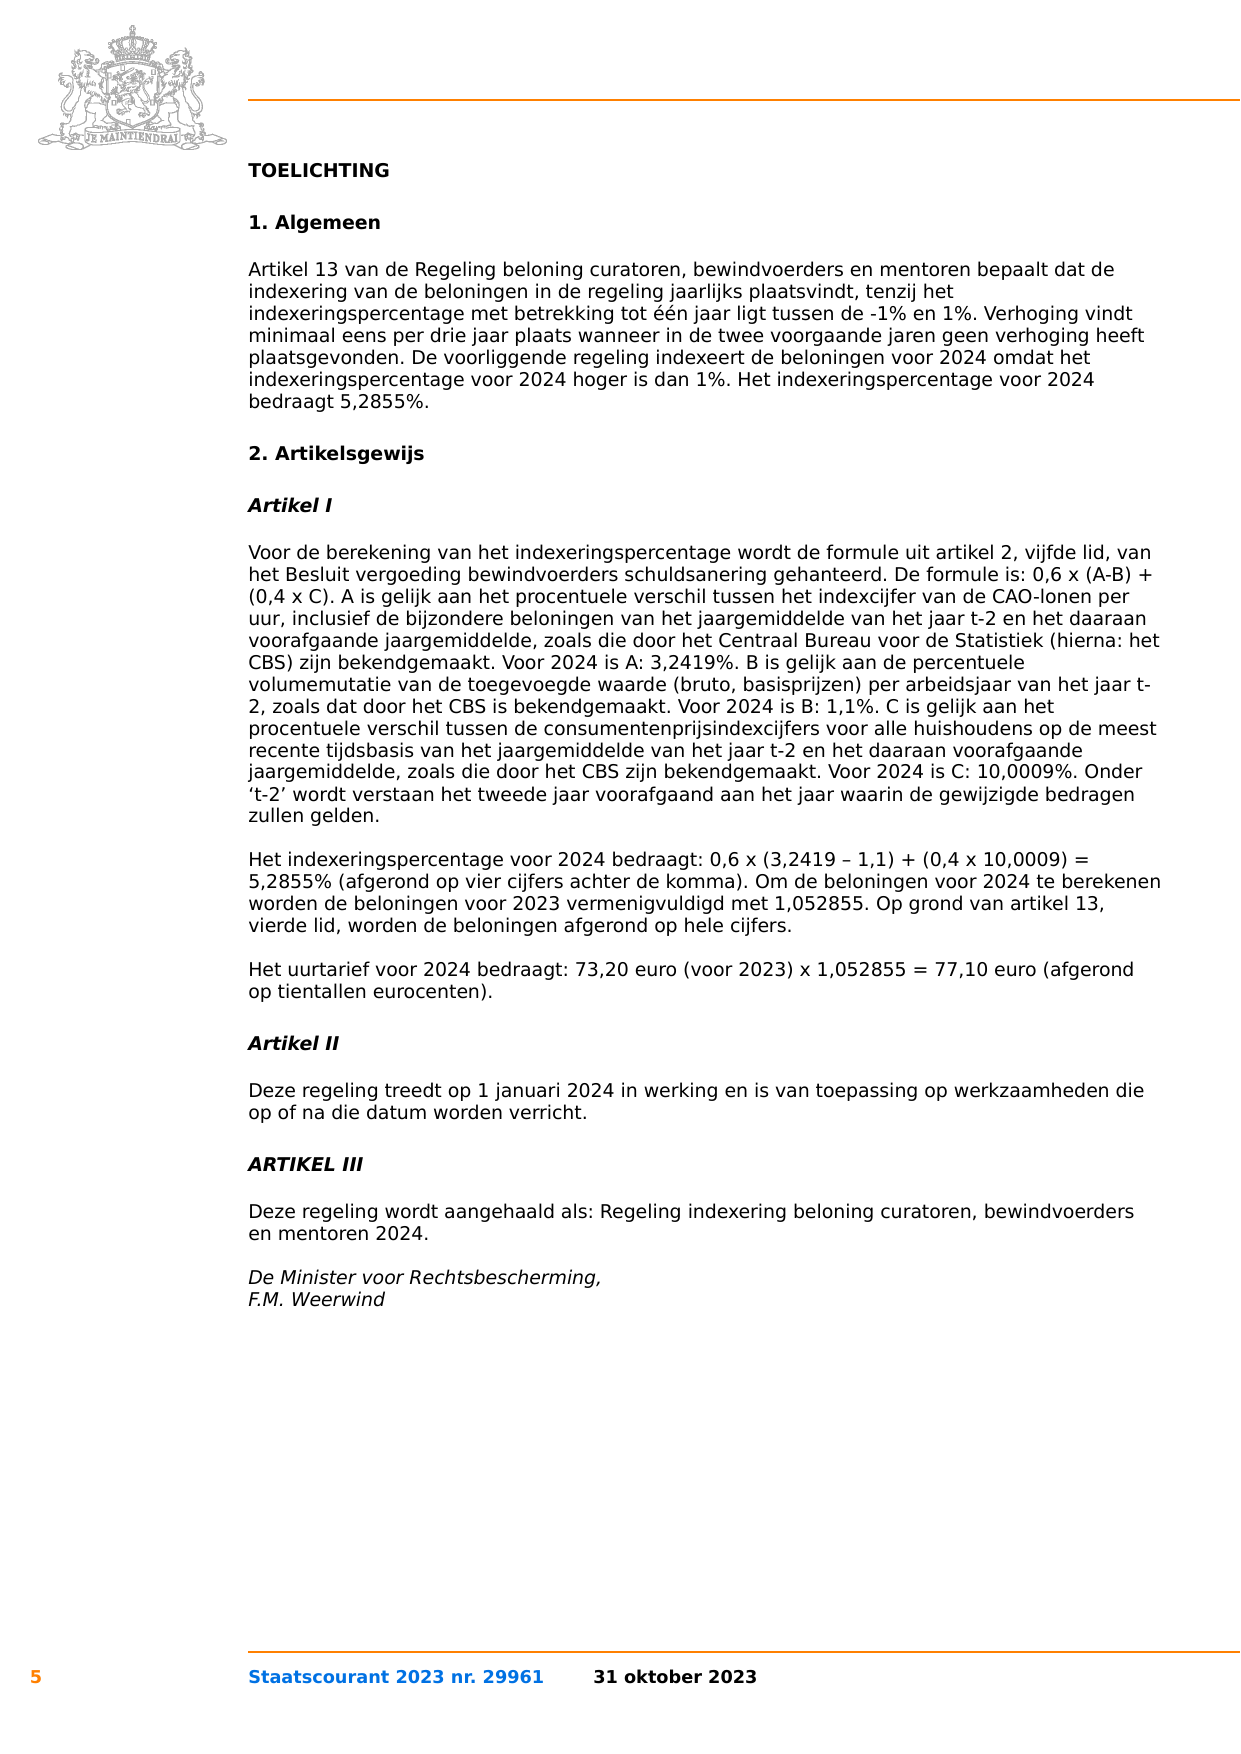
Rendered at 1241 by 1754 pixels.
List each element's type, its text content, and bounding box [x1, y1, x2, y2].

subtitle ARTIKEL III [248, 1154, 1163, 1176]
subtitle TOELICHTING [248, 160, 1163, 182]
text Artikel 13 van de Regeling beloning curatoren, bewindvoerders en mentoren bepaalt dat de indexering van de beloningen in de regeling jaarlijks plaatsvindt, tenzij het indexeringspercentage met betrekking tot één jaar ligt tussen de -1% en 1%. Verhoging vindt minimaal eens per drie jaar plaats wanneer in de twee voorgaande jaren geen verhoging heeft plaatsgevonden. De voorliggende regeling indexeert de beloningen voor 2024 omdat het indexeringspercentage voor 2024 hoger is dan 1%. Het indexeringspercentage voor 2024 bedraagt 5,2855%. [248, 259, 1163, 413]
subtitle Artikel II [248, 1033, 1163, 1055]
picture [38, 25, 227, 150]
text Deze regeling treedt op 1 januari 2024 in werking en is van toepassing op werkzaamheden die op of na die datum worden verricht. [248, 1080, 1163, 1124]
text Het uurtarief voor 2024 bedraagt: 73,20 euro (voor 2023) x 1,052855 = 77,10 euro (afgerond op tientallen eurocenten). [248, 959, 1163, 1003]
text De Minister voor Rechtsbescherming, F.M. Weerwind [248, 1267, 1163, 1311]
subtitle Artikel I [248, 495, 1163, 517]
text Voor de berekening van het indexeringspercentage wordt de formule uit artikel 2, vijfde lid, van het Besluit vergoeding bewindvoerders schuldsanering gehanteerd. De formule is: 0,6 x (A-B) + (0,4 x C). A is gelijk aan het procentuele verschil tussen het indexcijfer van de CAO-lonen per uur, inclusief de bijzondere beloningen van het jaargemiddelde van het jaar t-2 en het daaraan voorafgaande jaargemiddelde, zoals die door het Centraal Bureau voor de Statistiek (hierna: het CBS) zijn bekendgemaakt. Voor 2024 is A: 3,2419%. B is gelijk aan de percentuele volumemutatie van de toegevoegde waarde (bruto, basisprijzen) per arbeidsjaar van het jaar t-2, zoals dat door het CBS is bekendgemaakt. Voor 2024 is B: 1,1%. C is gelijk aan het procentuele verschil tussen de consumentenprijsindexcijfers voor alle huishoudens op de meest recente tijdsbasis van het jaargemiddelde van het jaar t-2 en het daaraan voorafgaande jaargemiddelde, zoals die door het CBS zijn bekendgemaakt. Voor 2024 is C: 10,0009%. Onder ‘t-2’ wordt verstaan het tweede jaar voorafgaand aan het jaar waarin de gewijzigde bedragen zullen gelden. [248, 542, 1163, 827]
text Deze regeling wordt aangehaald als: Regeling indexering beloning curatoren, bewindvoerders en mentoren 2024. [248, 1201, 1163, 1245]
subtitle 1. Algemeen [248, 212, 1163, 234]
subtitle 2. Artikelsgewijs [248, 443, 1163, 465]
text Het indexeringspercentage voor 2024 bedraagt: 0,6 x (3,2419 – 1,1) + (0,4 x 10,0009) = 5,2855% (afgerond op vier cijfers achter de komma). Om de beloningen voor 2024 te berekenen worden de beloningen voor 2023 vermenigvuldigd met 1,052855. Op grond van artikel 13, vierde lid, worden de beloningen afgerond op hele cijfers. [248, 849, 1163, 937]
